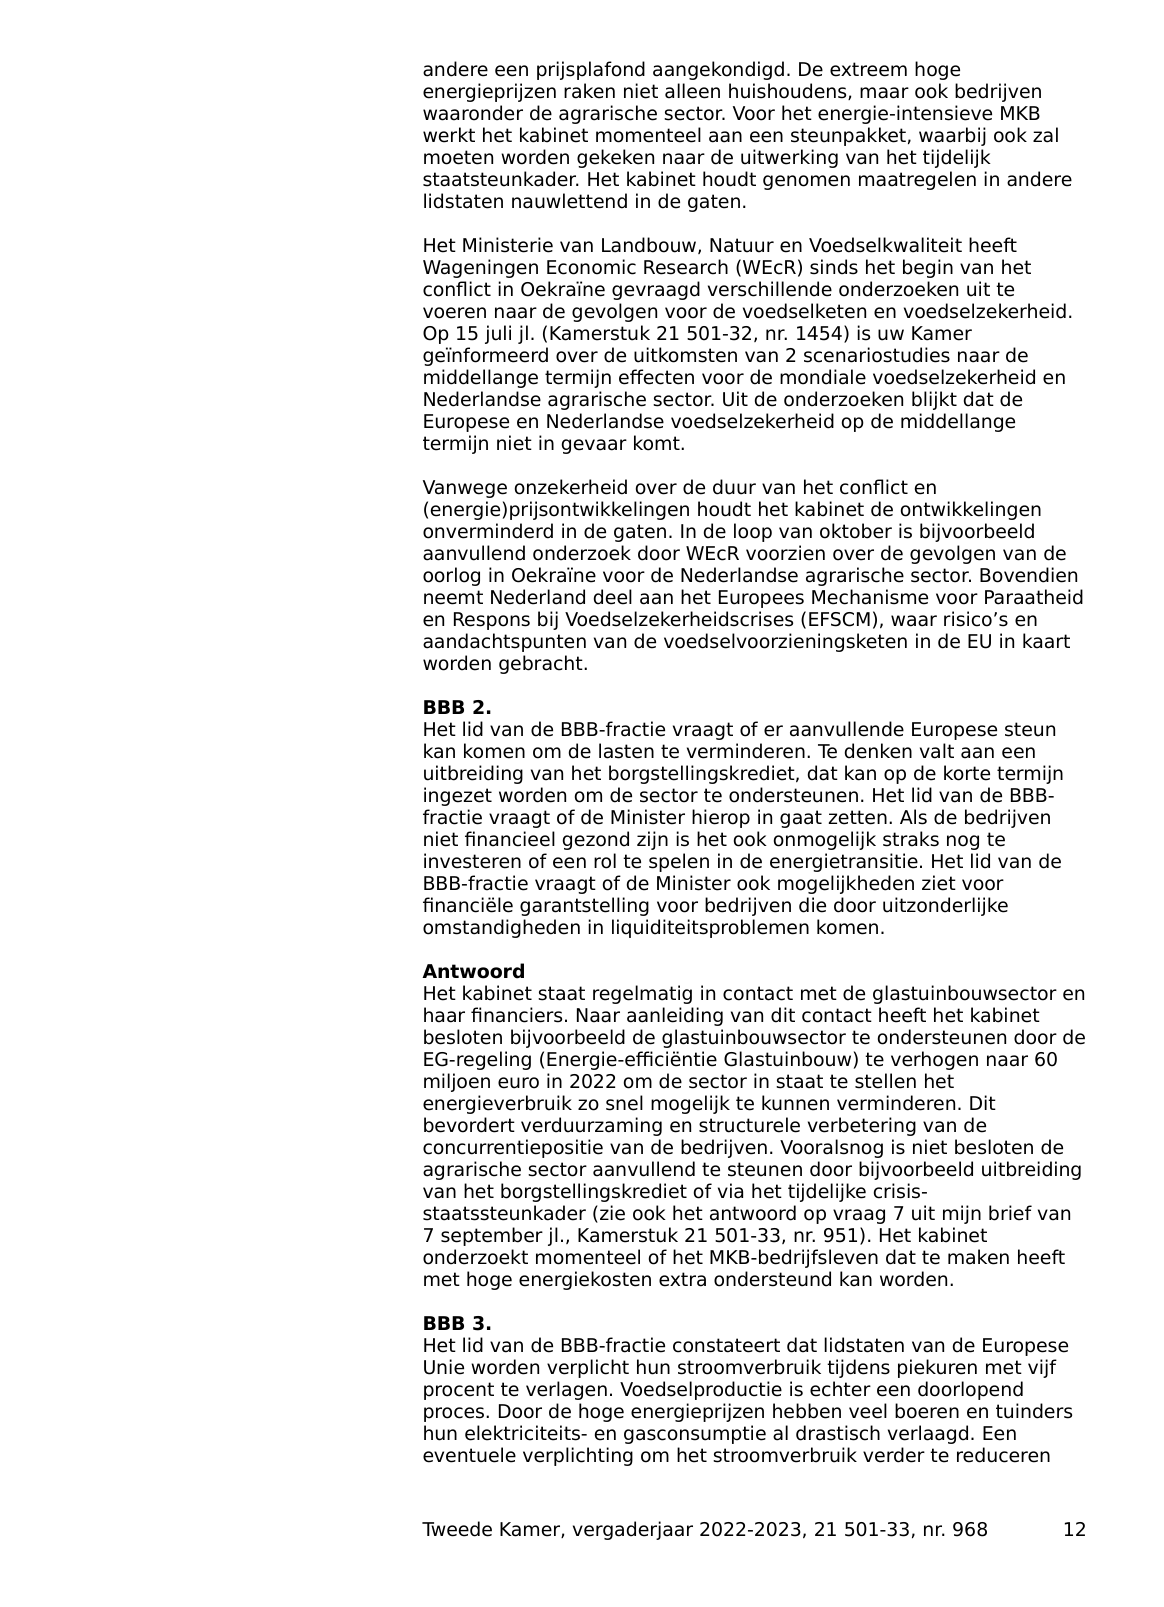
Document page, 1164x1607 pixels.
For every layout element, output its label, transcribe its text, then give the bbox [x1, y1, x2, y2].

text Het lid van de BBB-fractie vraagt of er aanvullende Europese steun kan komen om de lasten te verminderen. Te denken valt aan een uitbreiding van het borgstellingskrediet, dat kan op de korte termijn ingezet worden om de sector te ondersteunen. Het lid van de BBB-fractie vraagt of de Minister hierop in gaat zetten. Als de bedrijven niet financieel gezond zijn is het ook onmogelijk straks nog te investeren of een rol te spelen in de energietransitie. Het lid van de BBB-fractie vraagt of de Minister ook mogelijkheden ziet voor financiële garantstelling voor bedrijven die door uitzonderlijke omstandigheden in liquiditeitsproblemen komen. [422, 719, 1087, 939]
text Vanwege onzekerheid over de duur van het conflict en (energie)prijsontwikkelingen houdt het kabinet de ontwikkelingen onverminderd in de gaten. In de loop van oktober is bijvoorbeeld aanvullend onderzoek door WEcR voorzien over de gevolgen van de oorlog in Oekraïne voor de Nederlandse agrarische sector. Bovendien neemt Nederland deel aan het Europees Mechanisme voor Paraatheid en Respons bij Voedselzekerheidscrises (EFSCM), waar risico’s en aandachtspunten van de voedselvoorzieningsketen in de EU in kaart worden gebracht. [422, 477, 1087, 675]
text Antwoord [422, 961, 1087, 983]
text Het kabinet staat regelmatig in contact met de glastuinbouwsector en haar financiers. Naar aanleiding van dit contact heeft het kabinet besloten bijvoorbeeld de glastuinbouwsector te ondersteunen door de EG-regeling (Energie-efficiëntie Glastuinbouw) te verhogen naar 60 miljoen euro in 2022 om de sector in staat te stellen het energieverbruik zo snel mogelijk te kunnen verminderen. Dit bevordert verduurzaming en structurele verbetering van de concurrentiepositie van de bedrijven. Vooralsnog is niet besloten de agrarische sector aanvullend te steunen door bijvoorbeeld uitbreiding van het borgstellingskrediet of via het tijdelijke crisis-staatssteunkader (zie ook het antwoord op vraag 7 uit mijn brief van 7 september jl., Kamerstuk 21 501-33, nr. 951). Het kabinet onderzoekt momenteel of het MKB-bedrijfsleven dat te maken heeft met hoge energiekosten extra ondersteund kan worden. [422, 983, 1087, 1291]
text Het lid van de BBB-fractie constateert dat lidstaten van de Europese Unie worden verplicht hun stroomverbruik tijdens piekuren met vijf procent te verlagen. Voedselproductie is echter een doorlopend proces. Door de hoge energieprijzen hebben veel boeren en tuinders hun elektriciteits- en gasconsumptie al drastisch verlaagd. Een eventuele verplichting om het stroomverbruik verder te reduceren [422, 1335, 1087, 1467]
text BBB 3. [422, 1313, 1087, 1335]
text Het Ministerie van Landbouw, Natuur en Voedselkwaliteit heeft Wageningen Economic Research (WEcR) sinds het begin van het conflict in Oekraïne gevraagd verschillende onderzoeken uit te voeren naar de gevolgen voor de voedselketen en voedselzekerheid. Op 15 juli jl. (Kamerstuk 21 501-32, nr. 1454) is uw Kamer geïnformeerd over de uitkomsten van 2 scenariostudies naar de middellange termijn effecten voor de mondiale voedselzekerheid en Nederlandse agrarische sector. Uit de onderzoeken blijkt dat de Europese en Nederlandse voedselzekerheid op de middellange termijn niet in gevaar komt. [422, 235, 1087, 455]
text andere een prijsplafond aangekondigd. De extreem hoge energieprijzen raken niet alleen huishoudens, maar ook bedrijven waaronder de agrarische sector. Voor het energie-intensieve MKB werkt het kabinet momenteel aan een steunpakket, waarbij ook zal moeten worden gekeken naar de uitwerking van het tijdelijk staatsteunkader. Het kabinet houdt genomen maatregelen in andere lidstaten nauwlettend in de gaten. [422, 59, 1087, 213]
text BBB 2. [422, 697, 1087, 719]
